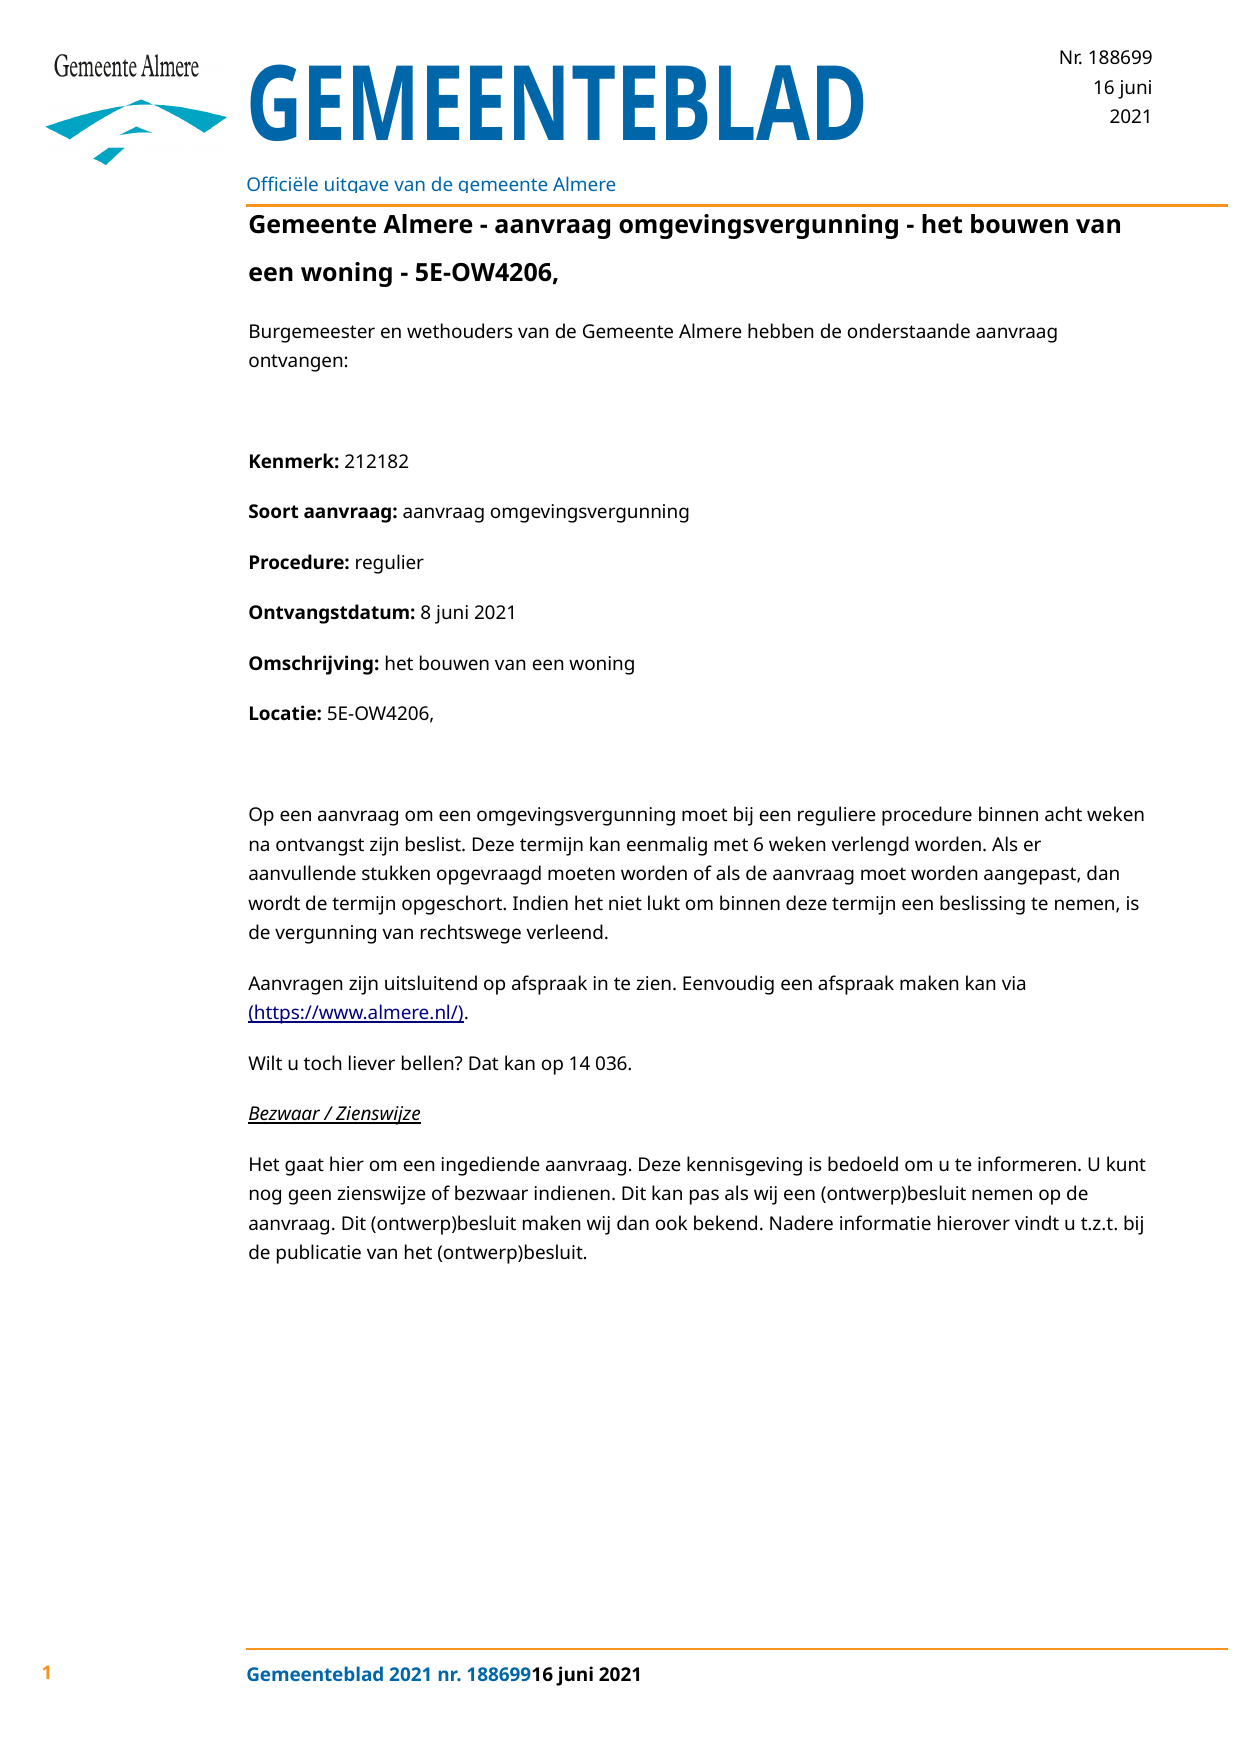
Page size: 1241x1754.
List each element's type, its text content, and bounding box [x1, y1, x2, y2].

text Het gaat hier om een ingediende aanvraag. Deze kennisgeving is bedoeld om u te informeren. U kunt nog geen zienswijze of bezwaar indienen. Dit kan pas als wij een (ontwerp)besluit nemen op de aanvraag. Dit (ontwerp)besluit maken wij dan ook bekend. Nadere informatie hierover vindt u t.z.t. bij de publicatie van het (ontwerp)besluit. [248, 1151, 1152, 1265]
text Kenmerk: 212182 [248, 448, 1152, 474]
text Locatie: 5E-OW4206, [248, 700, 1152, 726]
text Op een aanvraag om een omgevingsvergunning moet bij een reguliere procedure binnen acht weken na ontvangst zijn beslist. Deze termijn kan eenmalig met 6 weken verlengd worden. Als er aanvullende stukken opgevraagd moeten worden of als de aanvraag moet worden aangepast, dan wordt de termijn opgeschort. Indien het niet lukt om binnen deze termijn een beslissing te nemen, is de vergunning van rechtswege verleend. [248, 801, 1152, 945]
text Aanvragen zijn uitsluitend op afspraak in te zien. Eenvoudig een afspraak maken kan via (https://www.almere.nl/). [248, 970, 1152, 1025]
text Procedure: regulier [248, 549, 1152, 575]
text Wilt u toch liever bellen? Dat kan op 14 036. [248, 1050, 1152, 1076]
text Bezwaar / Zienswijze [248, 1100, 1152, 1126]
text Omschrijving: het bouwen van een woning [248, 650, 1152, 676]
text Ontvangstdatum: 8 juni 2021 [248, 599, 1152, 625]
text Gemeente Almere - aanvraag omgevingsvergunning - het bouwen van een woning - 5E-OW4206, [248, 207, 1152, 288]
text Burgemeester en wethouders van de Gemeente Almere hebben de onderstaande aanvraag ontvangen: [248, 318, 1152, 373]
picture [41, 47, 231, 172]
text Soort aanvraag: aanvraag omgevingsvergunning [248, 499, 1152, 524]
